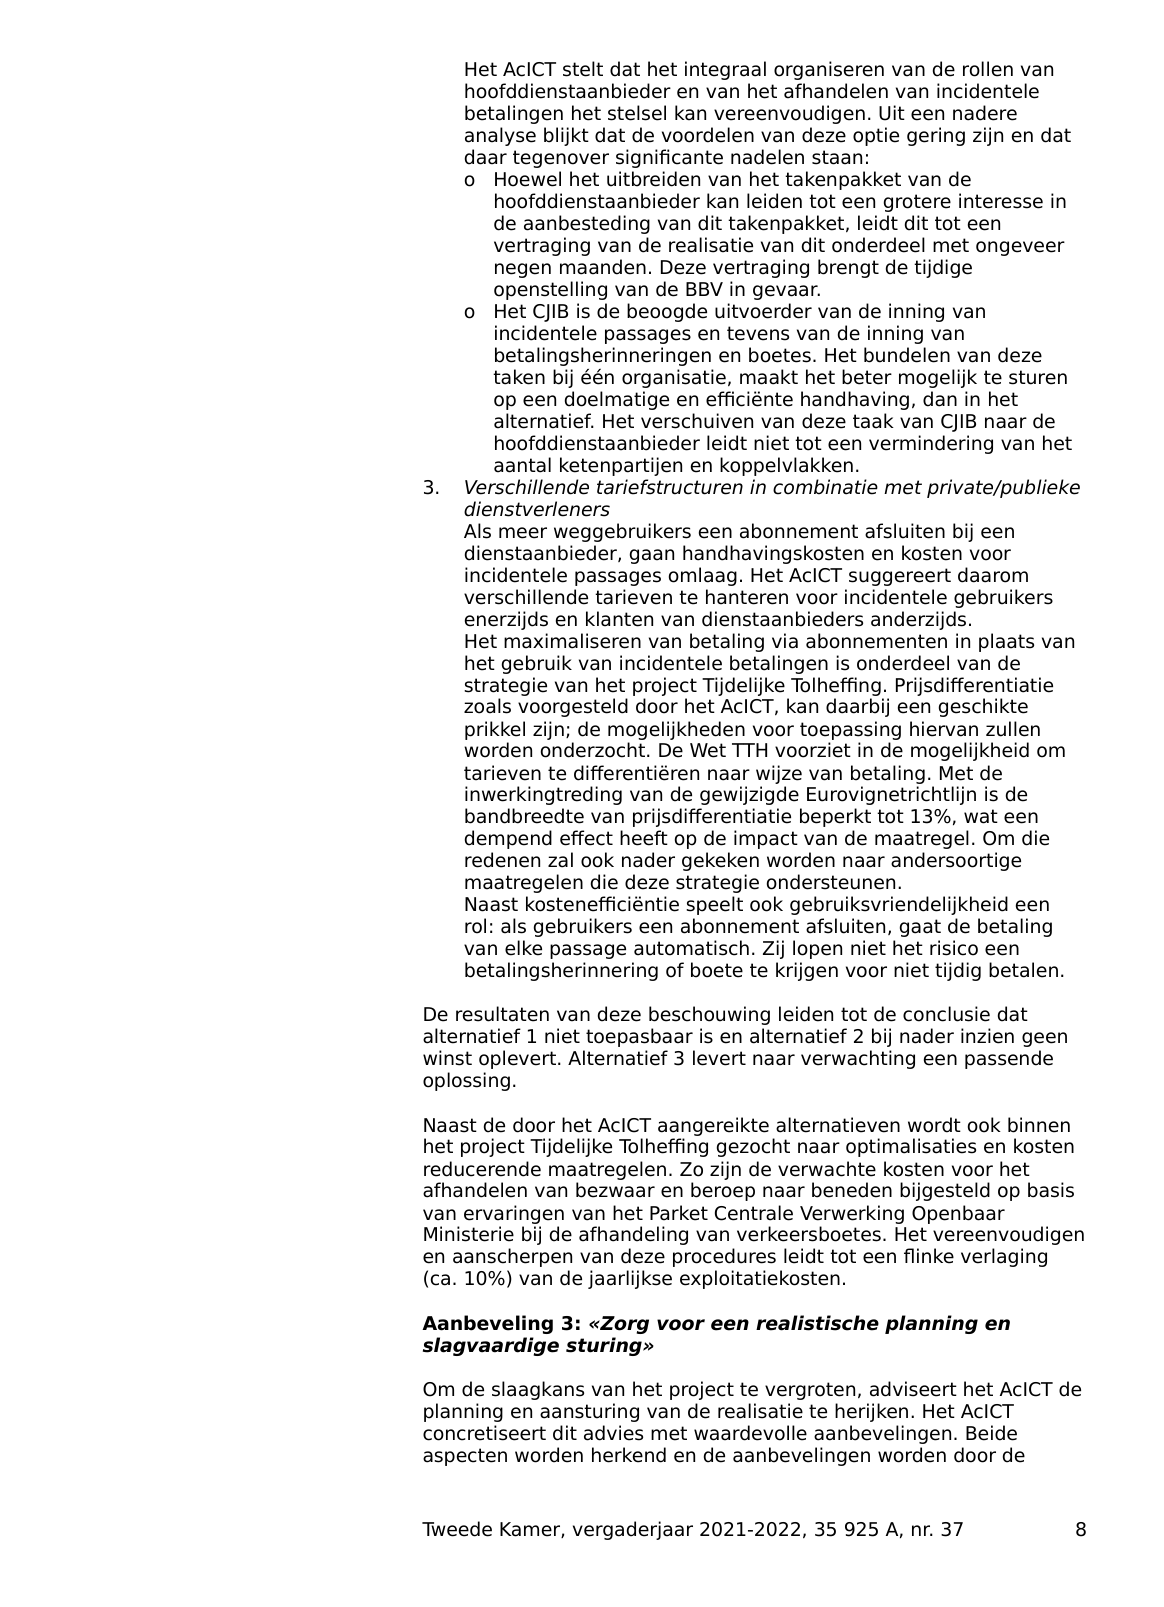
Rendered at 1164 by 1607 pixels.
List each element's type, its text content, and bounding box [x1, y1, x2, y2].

text 3. Verschillende tariefstructuren in combinatie met private/publieke dienstverleners [422, 477, 1087, 521]
subtitle Aanbeveling 3: «Zorg voor een realistische planning en slagvaardige sturing» [422, 1312, 1087, 1356]
text Als meer weggebruikers een abonnement afsluiten bij een dienstaanbieder, gaan handhavingskosten en kosten voor incidentele passages omlaag. Het AcICT suggereert daarom verschillende tarieven te hanteren voor incidentele gebruikers enerzijds en klanten van dienstaanbieders anderzijds. [464, 521, 1087, 631]
text De resultaten van deze beschouwing leiden tot de conclusie dat alternatief 1 niet toepasbaar is en alternatief 2 bij nader inzien geen winst oplevert. Alternatief 3 levert naar verwachting een passende oplossing. [422, 1004, 1087, 1092]
text Naast kostenefficiëntie speelt ook gebruiksvriendelijkheid een rol: als gebruikers een abonnement afsluiten, gaat de betaling van elke passage automatisch. Zij lopen niet het risico een betalingsherinnering of boete te krijgen voor niet tijdig betalen. [464, 894, 1087, 982]
text Om de slaagkans van het project te vergroten, adviseert het AcICT de planning en aansturing van de realisatie te herijken. Het AcICT concretiseert dit advies met waardevolle aanbevelingen. Beide aspecten worden herkend en de aanbevelingen worden door de [422, 1379, 1087, 1467]
text Het AcICT stelt dat het integraal organiseren van de rollen van hoofddienstaanbieder en van het afhandelen van incidentele betalingen het stelsel kan vereenvoudigen. Uit een nadere analyse blijkt dat de voordelen van deze optie gering zijn en dat daar tegenover significante nadelen staan: [464, 59, 1087, 169]
text o Hoewel het uitbreiden van het takenpakket van de hoofddienstaanbieder kan leiden tot een grotere interesse in de aanbesteding van dit takenpakket, leidt dit tot een vertraging van de realisatie van dit onderdeel met ongeveer negen maanden. Deze vertraging brengt de tijdige openstelling van de BBV in gevaar. [464, 169, 1087, 301]
text o Het CJIB is de beoogde uitvoerder van de inning van incidentele passages en tevens van de inning van betalingsherinneringen en boetes. Het bundelen van deze taken bij één organisatie, maakt het beter mogelijk te sturen op een doelmatige en efficiënte handhaving, dan in het alternatief. Het verschuiven van deze taak van CJIB naar de hoofddienstaanbieder leidt niet tot een vermindering van het aantal ketenpartijen en koppelvlakken. [464, 301, 1087, 477]
text Naast de door het AcICT aangereikte alternatieven wordt ook binnen het project Tijdelijke Tolheffing gezocht naar optimalisaties en kosten reducerende maatregelen. Zo zijn de verwachte kosten voor het afhandelen van bezwaar en beroep naar beneden bijgesteld op basis van ervaringen van het Parket Centrale Verwerking Openbaar Ministerie bij de afhandeling van verkeersboetes. Het vereenvoudigen en aanscherpen van deze procedures leidt tot een flinke verlaging (ca. 10%) van de jaarlijkse exploitatiekosten. [422, 1114, 1087, 1290]
text Het maximaliseren van betaling via abonnementen in plaats van het gebruik van incidentele betalingen is onderdeel van de strategie van het project Tijdelijke Tolheffing. Prijsdifferentiatie zoals voorgesteld door het AcICT, kan daarbij een geschikte prikkel zijn; de mogelijkheden voor toepassing hiervan zullen worden onderzocht. De Wet TTH voorziet in de mogelijkheid om tarieven te differentiëren naar wijze van betaling. Met de inwerkingtreding van de gewijzigde Eurovignetrichtlijn is de bandbreedte van prijsdifferentiatie beperkt tot 13%, wat een dempend effect heeft op de impact van de maatregel. Om die redenen zal ook nader gekeken worden naar andersoortige maatregelen die deze strategie ondersteunen. [464, 631, 1087, 894]
